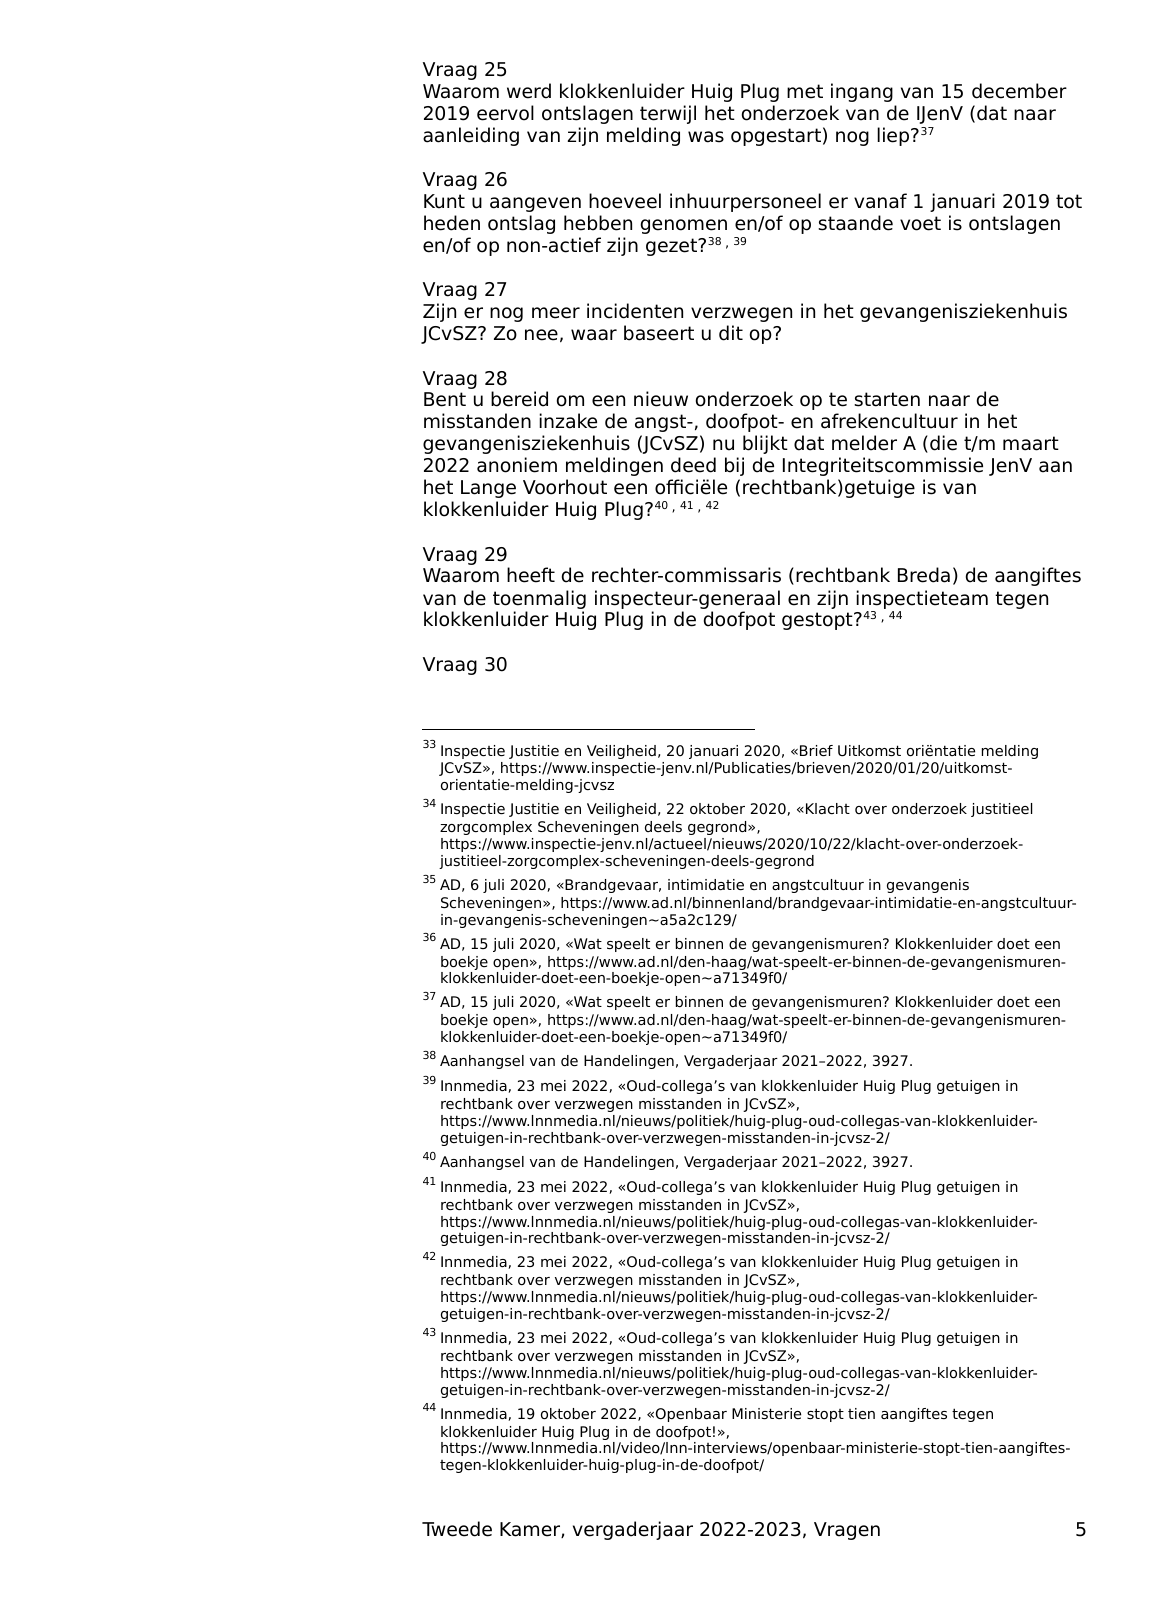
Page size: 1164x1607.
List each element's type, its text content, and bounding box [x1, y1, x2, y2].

text Inspectie Justitie en Veiligheid, 22 oktober 2020, «Klacht over onderzoek justitieel zorgcomplex Scheveningen deels gegrond», https://www.inspectie-jenv.nl/actueel/nieuws/2020/10/22/klacht-over-onderzoek-justitieel-zorgcomplex-scheveningen-deels-gegrond [422, 797, 1087, 870]
text Waarom werd klokkenluider Huig Plug met ingang van 15 december 2019 eervol ontslagen terwijl het onderzoek van de IJenV (dat naar aanleiding van zijn melding was opgestart) nog liep? [422, 81, 1087, 147]
text Inspectie Justitie en Veiligheid, 20 januari 2020, «Brief Uitkomst oriëntatie melding JCvSZ», https://www.inspectie-jenv.nl/Publicaties/brieven/2020/01/20/uitkomst-orientatie-melding-jcvsz [422, 738, 1087, 794]
text Aanhangsel van de Handelingen, Vergaderjaar 2021–2022, 3927. [422, 1049, 1087, 1071]
text Vraag 28 [422, 367, 1087, 389]
text Vraag 29 [422, 543, 1087, 565]
text Vraag 27 [422, 279, 1087, 301]
text Innmedia, 23 mei 2022, «Oud-collega’s van klokkenluider Huig Plug getuigen in rechtbank over verzwegen misstanden in JCvSZ», https://www.lnnmedia.nl/nieuws/politiek/huig-plug-oud-collegas-van-klokkenluider-getuigen-in-rechtbank-over-verzwegen-misstanden-in-jcvsz-2/ [422, 1175, 1087, 1247]
text AD, 15 juli 2020, «Wat speelt er binnen de gevangenismuren? Klokkenluider doet een boekje open», https://www.ad.nl/den-haag/wat-speelt-er-binnen-de-gevangenismuren-klokkenluider-doet-een-boekje-open~a71349f0/ [422, 990, 1087, 1046]
text Innmedia, 23 mei 2022, «Oud-collega’s van klokkenluider Huig Plug getuigen in rechtbank over verzwegen misstanden in JCvSZ», https://www.lnnmedia.nl/nieuws/politiek/huig-plug-oud-collegas-van-klokkenluider-getuigen-in-rechtbank-over-verzwegen-misstanden-in-jcvsz-2/ [422, 1074, 1087, 1147]
text Bent u bereid om een nieuw onderzoek op te starten naar de misstanden inzake de angst-, doofpot- en afrekencultuur in het gevangenisziekenhuis (JCvSZ) nu blijkt dat melder A (die t/m maart 2022 anoniem meldingen deed bij de Integriteitscommissie JenV aan het Lange Voorhout een officiële (rechtbank)getuige is van klokkenluider Huig Plug?, , [422, 389, 1087, 521]
text Vraag 30 [422, 653, 1087, 676]
text Zijn er nog meer incidenten verzwegen in het gevangenisziekenhuis JCvSZ? Zo nee, waar baseert u dit op? [422, 301, 1087, 345]
text Kunt u aangeven hoeveel inhuurpersoneel er vanaf 1 januari 2019 tot heden ontslag hebben genomen en/of op staande voet is ontslagen en/of op non-actief zijn gezet?, [422, 191, 1087, 257]
text AD, 15 juli 2020, «Wat speelt er binnen de gevangenismuren? Klokkenluider doet een boekje open», https://www.ad.nl/den-haag/wat-speelt-er-binnen-de-gevangenismuren-klokkenluider-doet-een-boekje-open~a71349f0/ [422, 932, 1087, 987]
text AD, 6 juli 2020, «Brandgevaar, intimidatie en angstcultuur in gevangenis Scheveningen», https://www.ad.nl/binnenland/brandgevaar-intimidatie-en-angstcultuur-in-gevangenis-scheveningen~a5a2c129/ [422, 873, 1087, 929]
text Innmedia, 23 mei 2022, «Oud-collega’s van klokkenluider Huig Plug getuigen in rechtbank over verzwegen misstanden in JCvSZ», https://www.lnnmedia.nl/nieuws/politiek/huig-plug-oud-collegas-van-klokkenluider-getuigen-in-rechtbank-over-verzwegen-misstanden-in-jcvsz-2/ [422, 1326, 1087, 1399]
text Vraag 26 [422, 169, 1087, 191]
text Innmedia, 23 mei 2022, «Oud-collega’s van klokkenluider Huig Plug getuigen in rechtbank over verzwegen misstanden in JCvSZ», https://www.lnnmedia.nl/nieuws/politiek/huig-plug-oud-collegas-van-klokkenluider-getuigen-in-rechtbank-over-verzwegen-misstanden-in-jcvsz-2/ [422, 1250, 1087, 1323]
text Waarom heeft de rechter-commissaris (rechtbank Breda) de aangiftes van de toenmalig inspecteur-generaal en zijn inspectieteam tegen klokkenluider Huig Plug in de doofpot gestopt?, [422, 565, 1087, 631]
text Aanhangsel van de Handelingen, Vergaderjaar 2021–2022, 3927. [422, 1150, 1087, 1172]
text Vraag 25 [422, 59, 1087, 81]
text Innmedia, 19 oktober 2022, «Openbaar Ministerie stopt tien aangiftes tegen klokkenluider Huig Plug in de doofpot!», https://www.lnnmedia.nl/video/lnn-interviews/openbaar-ministerie-stopt-tien-aangiftes-tegen-klokkenluider-huig-plug-in-de-doofpot/ [422, 1402, 1087, 1474]
